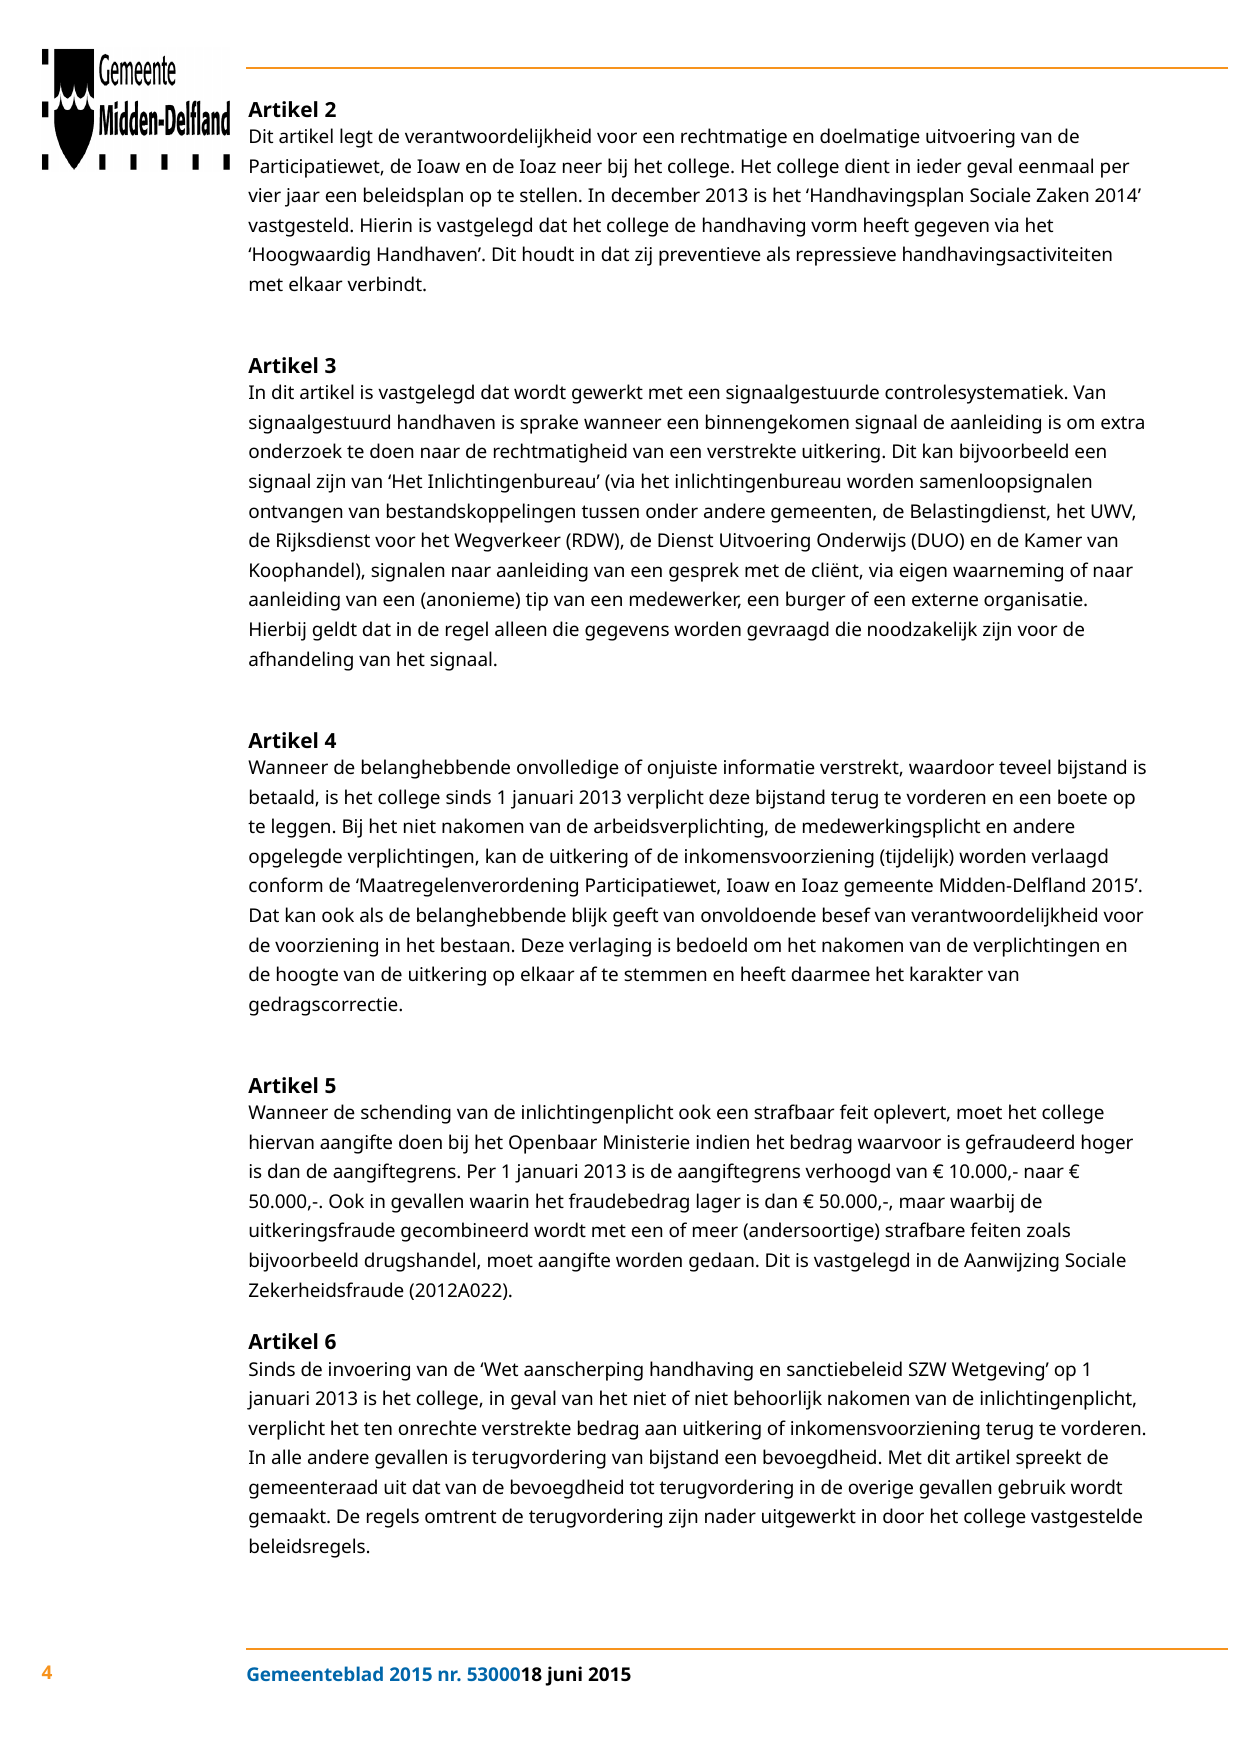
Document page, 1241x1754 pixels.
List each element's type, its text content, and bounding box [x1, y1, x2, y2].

text In dit artikel is vastgelegd dat wordt gewerkt met een signaalgestuurde controlesystematiek. Van signaalgestuurd handhaven is sprake wanneer een binnengekomen signaal de aanleiding is om extra onderzoek te doen naar de rechtmatigheid van een verstrekte uitkering. Dit kan bijvoorbeeld een signaal zijn van ‘Het Inlichtingenbureau’ (via het inlichtingenbureau worden samenloopsignalen ontvangen van bestandskoppelingen tussen onder andere gemeenten, de Belastingdienst, het UWV, de Rijksdienst voor het Wegverkeer (RDW), de Dienst Uitvoering Onderwijs (DUO) en de Kamer van Koophandel), signalen naar aanleiding van een gesprek met de cliënt, via eigen waarneming of naar aanleiding van een (anonieme) tip van een medewerker, een burger of een externe organisatie. Hierbij geldt dat in de regel alleen die gegevens worden gevraagd die noodzakelijk zijn voor de afhandeling van het signaal. [248, 379, 1152, 672]
text Sinds de invoering van de ‘Wet aanscherping handhaving en sanctiebeleid SZW Wetgeving’ op 1 januari 2013 is het college, in geval van het niet of niet behoorlijk nakomen van de inlichtingenplicht, verplicht het ten onrechte verstrekte bedrag aan uitkering of inkomensvoorziening terug te vorderen. In alle andere gevallen is terugvordering van bijstand een bevoegdheid. Met dit artikel spreekt de gemeenteraad uit dat van de bevoegdheid tot terugvordering in de overige gevallen gebruik wordt gemaakt. De regels omtrent de terugvordering zijn nader uitgewerkt in door het college vastgestelde beleidsregels. [248, 1356, 1152, 1559]
text Artikel 4 [248, 726, 1152, 754]
text Wanneer de schending van de inlichtingenplicht ook een strafbaar feit oplevert, moet het college hiervan aangifte doen bij het Openbaar Ministerie indien het bedrag waarvoor is gefraudeerd hoger is dan de aangiftegrens. Per 1 januari 2013 is de aangiftegrens verhoogd van € 10.000,- naar € 50.000,-. Ook in gevallen waarin het fraudebedrag lager is dan € 50.000,-, maar waarbij de uitkeringsfraude gecombineerd wordt met een of meer (andersoortige) strafbare feiten zoals bijvoorbeeld drugshandel, moet aangifte worden gedaan. Dit is vastgelegd in de Aanwijzing Sociale Zekerheidsfraude (2012A022). [248, 1099, 1152, 1303]
text Wanneer de belanghebbende onvolledige of onjuiste informatie verstrekt, waardoor teveel bijstand is betaald, is het college sinds 1 januari 2013 verplicht deze bijstand terug te vorderen en een boete op te leggen. Bij het niet nakomen van de arbeidsverplichting, de medewerkingsplicht en andere opgelegde verplichtingen, kan de uitkering of de inkomensvoorziening (tijdelijk) worden verlaagd conform de ‘Maatregelenverordening Participatiewet, Ioaw en Ioaz gemeente Midden-Delfland 2015’. Dat kan ook als de belanghebbende blijk geeft van onvoldoende besef van verantwoordelijkheid voor de voorziening in het bestaan. Deze verlaging is bedoeld om het nakomen van de verplichtingen en de hoogte van de uitkering op elkaar af te stemmen en heeft daarmee het karakter van gedragscorrectie. [248, 754, 1152, 1017]
text Artikel 2 [248, 95, 1152, 123]
picture [41, 47, 231, 172]
text Artikel 5 [248, 1071, 1152, 1099]
text Artikel 3 [248, 351, 1152, 379]
text Dit artikel legt de verantwoordelijkheid voor een rechtmatige en doelmatige uitvoering van de Participatiewet, de Ioaw en de Ioaz neer bij het college. Het college dient in ieder geval eenmaal per vier jaar een beleidsplan op te stellen. In december 2013 is het ‘Handhavingsplan Sociale Zaken 2014’ vastgesteld. Hierin is vastgelegd dat het college de handhaving vorm heeft gegeven via het ‘Hoogwaardig Handhaven’. Dit houdt in dat zij preventieve als repressieve handhavingsactiviteiten met elkaar verbindt. [248, 123, 1152, 297]
text Artikel 6 [248, 1327, 1152, 1356]
